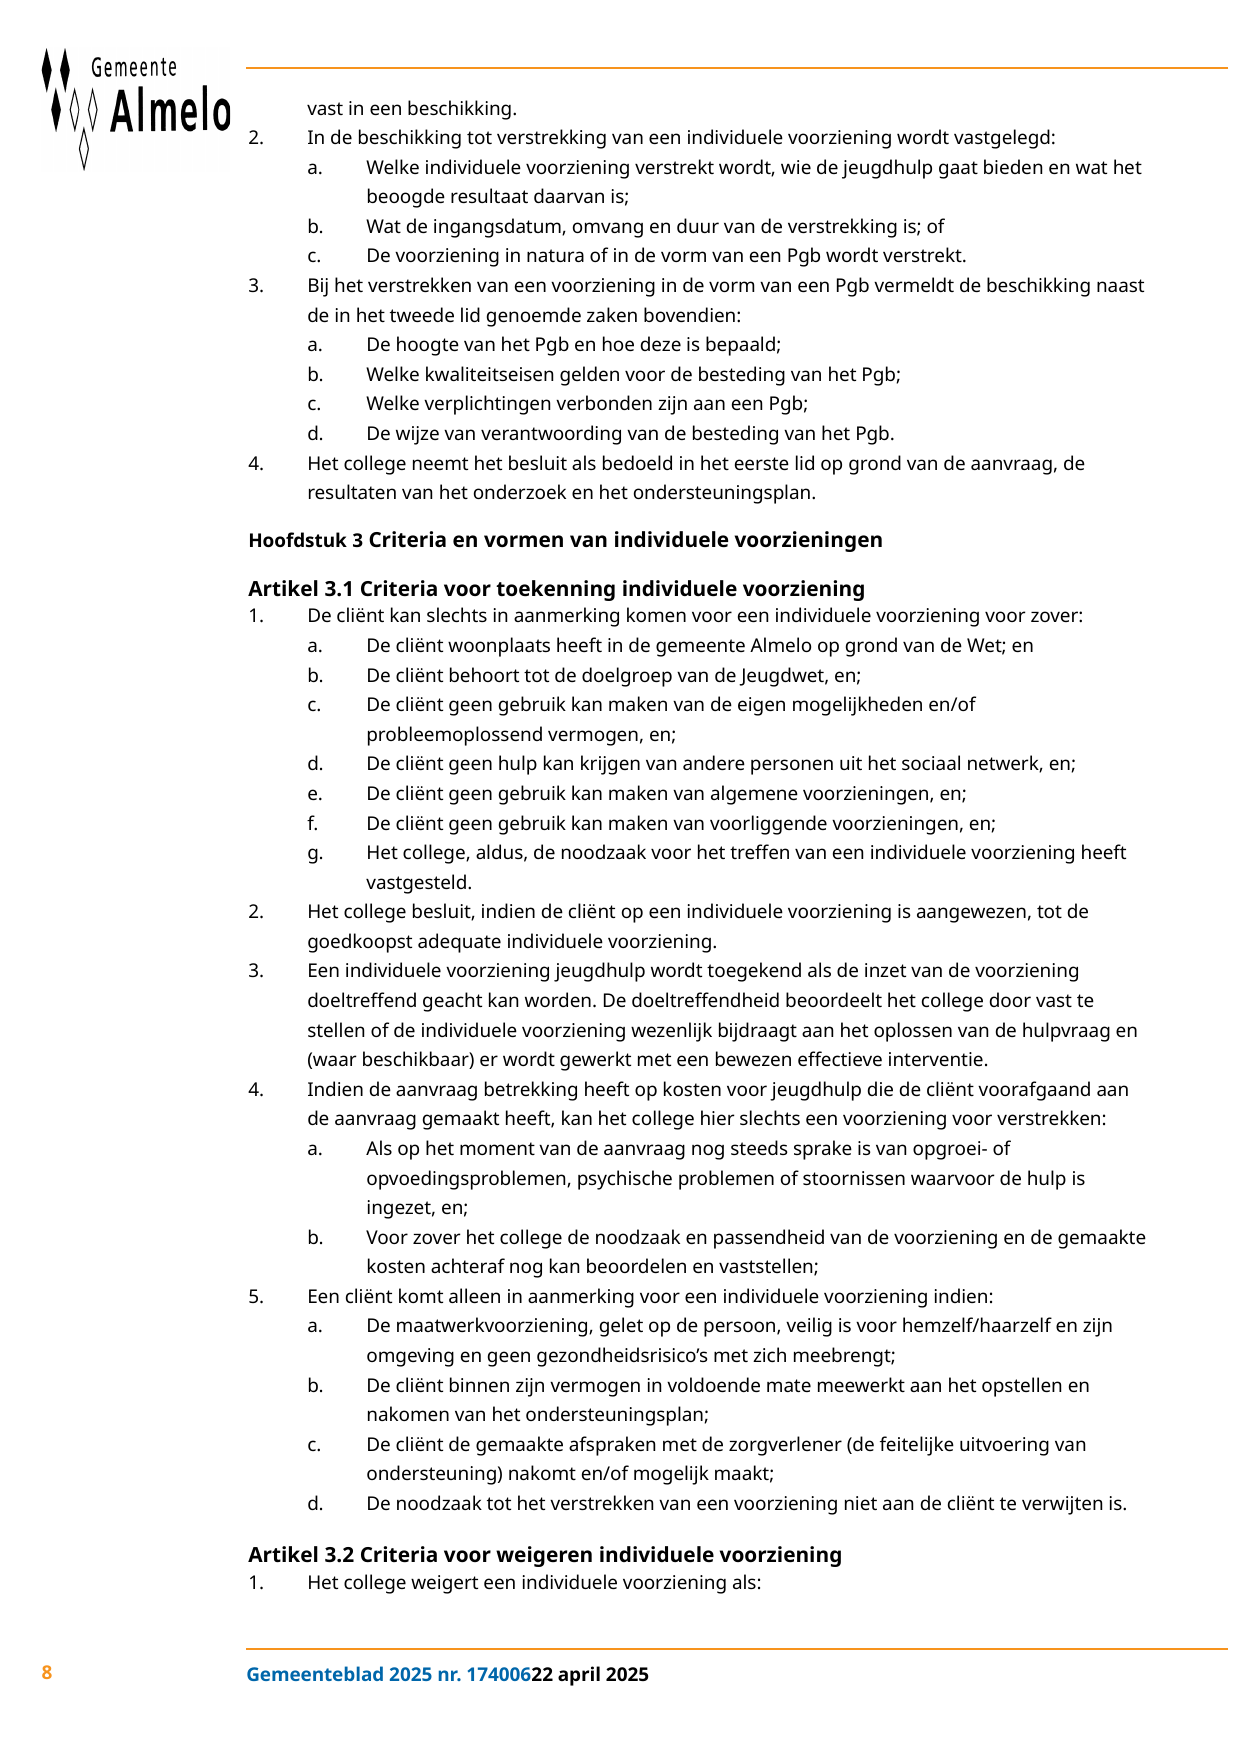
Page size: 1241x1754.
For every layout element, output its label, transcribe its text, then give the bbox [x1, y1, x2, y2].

list De cliënt geen gebruik kan maken van algemene voorzieningen, en; [307, 780, 1152, 806]
list Het college neemt het besluit als bedoeld in het eerste lid op grond van de aanvraag, de resultaten van het onderzoek en het ondersteuningsplan. [248, 450, 1152, 505]
list De maatwerkvoorziening, gelet op de persoon, veilig is voor hemzelf/haarzelf en zijn omgeving en geen gezondheidsrisico’s met zich meebrengt; [307, 1313, 1152, 1368]
list Welke kwaliteitseisen gelden voor de besteding van het Pgb; [307, 361, 1152, 387]
list De cliënt behoort tot de doelgroep van de Jeugdwet, en; [307, 662, 1152, 688]
list Welke individuele voorziening verstrekt wordt, wie de jeugdhulp gaat bieden en wat het beoogde resultaat daarvan is; [307, 154, 1152, 209]
list De cliënt geen hulp kan krijgen van andere personen uit het sociaal netwerk, en; [307, 751, 1152, 776]
list Voor zover het college de noodzaak en passendheid van de voorziening en de gemaakte kosten achteraf nog kan beoordelen en vaststellen; [307, 1224, 1152, 1279]
list Bij het verstrekken van een voorziening in de vorm van een Pgb vermeldt de beschikking naast de in het tweede lid genoemde zaken bovendien: [248, 272, 1152, 328]
list Indien de aanvraag betrekking heeft op kosten voor jeugdhulp die de cliënt voorafgaand aan de aanvraag gemaakt heeft, kan het college hier slechts een voorziening voor verstrekken: [248, 1076, 1152, 1131]
list De cliënt binnen zijn vermogen in voldoende mate meewerkt aan het opstellen en nakomen van het ondersteuningsplan; [307, 1372, 1152, 1427]
list Een cliënt komt alleen in aanmerking voor een individuele voorziening indien: [248, 1283, 1152, 1309]
list De hoogte van het Pgb en hoe deze is bepaald; [307, 331, 1152, 357]
list De cliënt woonplaats heeft in de gemeente Almelo op grond van de Wet; en [307, 632, 1152, 658]
text Artikel 3.1 Criteria voor toekenning individuele voorziening [248, 574, 1152, 603]
text Artikel 3.2 Criteria voor weigeren individuele voorziening [248, 1541, 1152, 1569]
list vast in een beschikking. [248, 95, 1152, 121]
list De cliënt geen gebruik kan maken van de eigen mogelijkheden en/of probleemoplossend vermogen, en; [307, 691, 1152, 747]
list De cliënt de gemaakte afspraken met de zorgverlener (de feitelijke uitvoering van ondersteuning) nakomt en/of mogelijk maakt; [307, 1431, 1152, 1486]
list Wat de ingangsdatum, omvang en duur van de verstrekking is; of [307, 213, 1152, 239]
picture [41, 47, 231, 172]
list Welke verplichtingen verbonden zijn aan een Pgb; [307, 391, 1152, 416]
list Als op het moment van de aanvraag nog steeds sprake is van opgroei- of opvoedingsproblemen, psychische problemen of stoornissen waarvoor de hulp is ingezet, en; [307, 1135, 1152, 1220]
list De cliënt geen gebruik kan maken van voorliggende voorzieningen, en; [307, 810, 1152, 836]
text Hoofdstuk 3 Criteria en vormen van individuele voorzieningen [248, 525, 1152, 553]
list Het college, aldus, de noodzaak voor het treffen van een individuele voorziening heeft vastgesteld. [307, 839, 1152, 895]
list De wijze van verantwoording van de besteding van het Pgb. [307, 420, 1152, 446]
list De cliënt kan slechts in aanmerking komen voor een individuele voorziening voor zover: [248, 603, 1152, 628]
list In de beschikking tot verstrekking van een individuele voorziening wordt vastgelegd: [248, 124, 1152, 150]
list De voorziening in natura of in de vorm van een Pgb wordt verstrekt. [307, 243, 1152, 268]
list De noodzaak tot het verstrekken van een voorziening niet aan de cliënt te verwijten is. [307, 1490, 1152, 1516]
list Een individuele voorziening jeugdhulp wordt toegekend als de inzet van de voorziening doeltreffend geacht kan worden. De doeltreffendheid beoordeelt het college door vast te stellen of de individuele voorziening wezenlijk bijdraagt aan het oplossen van de hulpvraag en (waar beschikbaar) er wordt gewerkt met een bewezen effectieve interventie. [248, 958, 1152, 1072]
list Het college besluit, indien de cliënt op een individuele voorziening is aangewezen, tot de goedkoopst adequate individuele voorziening. [248, 898, 1152, 954]
list Het college weigert een individuele voorziening als: [248, 1569, 1152, 1595]
